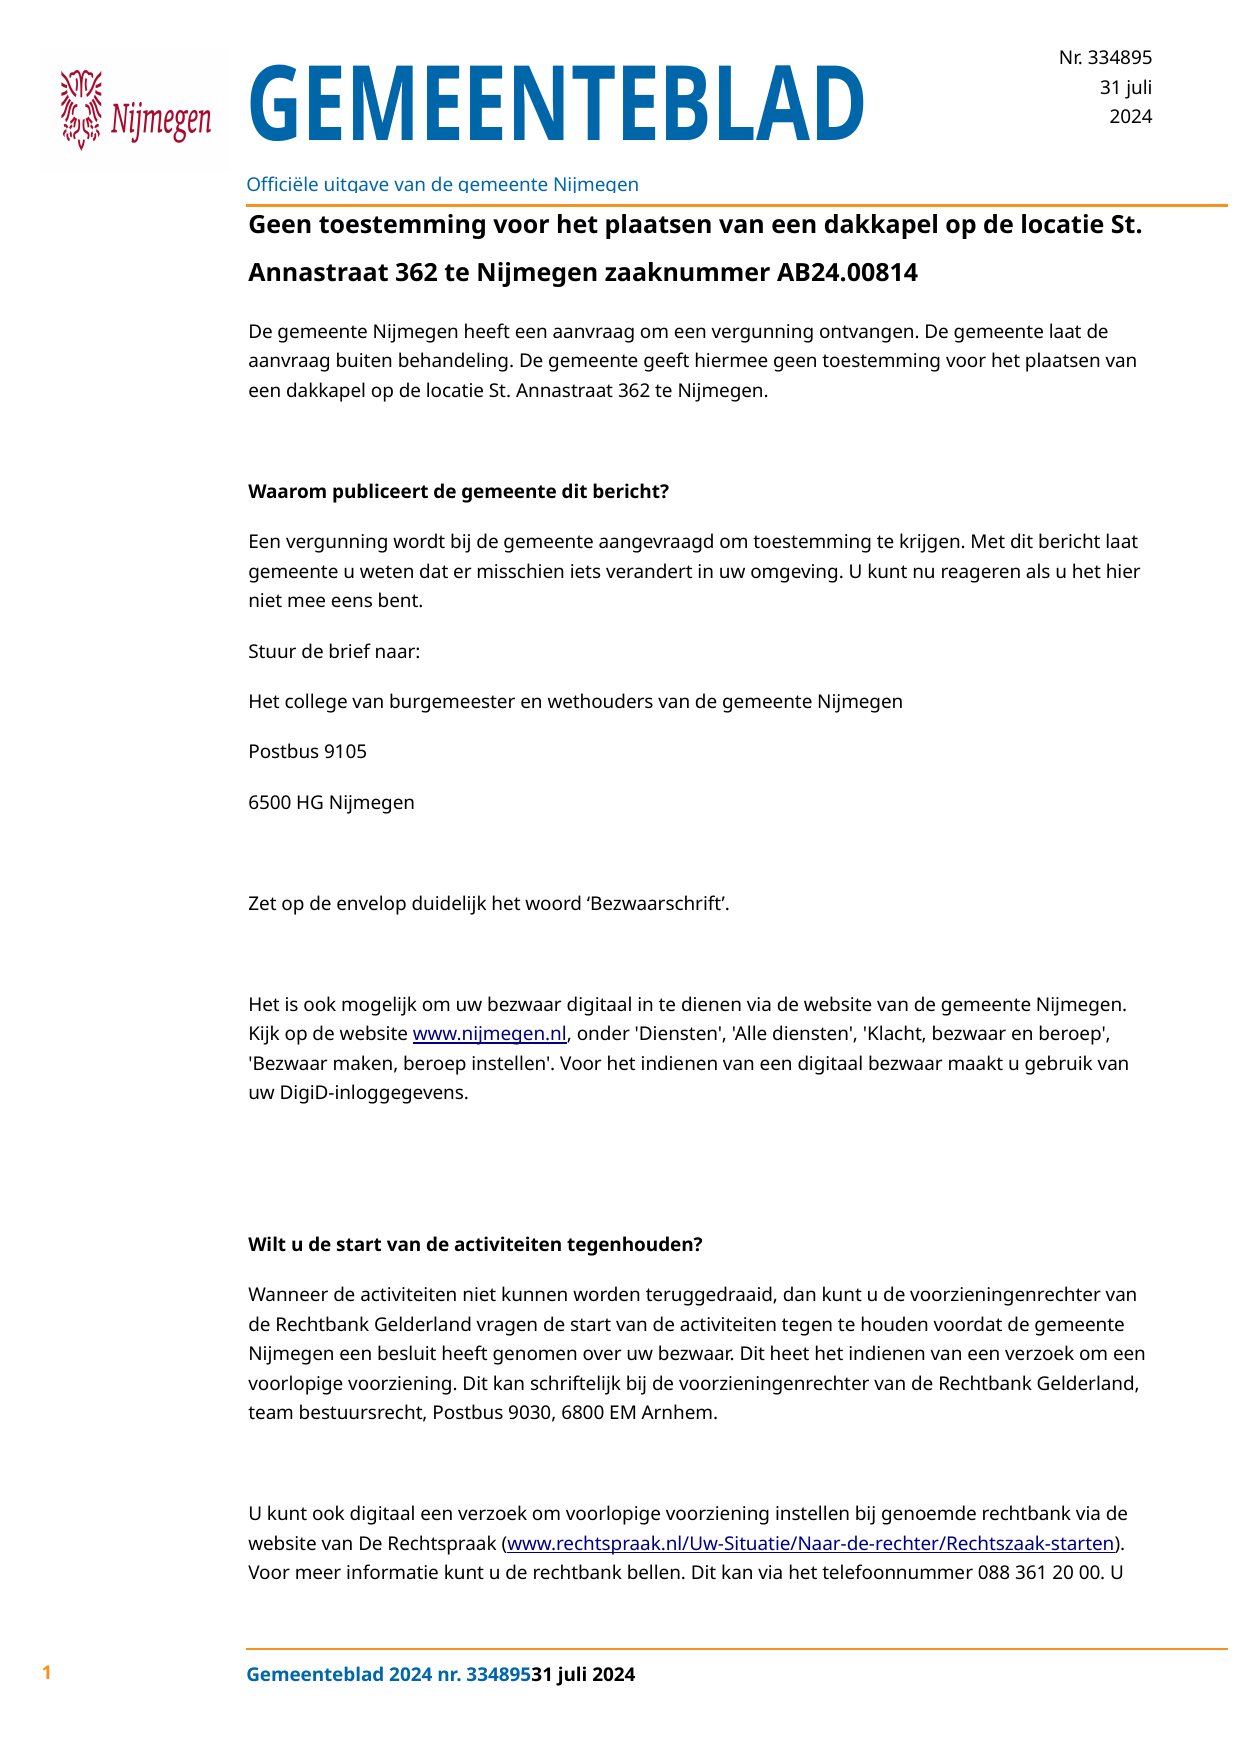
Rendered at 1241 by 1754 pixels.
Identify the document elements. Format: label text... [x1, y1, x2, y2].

text Wilt u de start van de activiteiten tegenhouden? [248, 1231, 1152, 1257]
text Een vergunning wordt bij de gemeente aangevraagd om toestemming te krijgen. Met dit bericht laat gemeente u weten dat er misschien iets verandert in uw omgeving. U kunt nu reageren als u het hier niet mee eens bent. [248, 528, 1152, 613]
text Waarom publiceert de gemeente dit bericht? [248, 478, 1152, 504]
text De gemeente Nijmegen heeft een aanvraag om een vergunning ontvangen. De gemeente laat de aanvraag buiten behandeling. De gemeente geeft hiermee geen toestemming voor het plaatsen van een dakkapel op de locatie St. Annastraat 362 te Nijmegen. [248, 318, 1152, 403]
picture [41, 47, 231, 172]
text Postbus 9105 [248, 739, 1152, 764]
text Het is ook mogelijk om uw bezwaar digitaal in te dienen via de website van de gemeente Nijmegen. Kijk op de website www.nijmegen.nl, onder 'Diensten', 'Alle diensten', 'Klacht, bezwaar en beroep', 'Bezwaar maken, beroep instellen'. Voor het indienen van een digitaal bezwaar maakt u gebruik van uw DigiD-inloggegevens. [248, 991, 1152, 1105]
text Stuur de brief naar: [248, 638, 1152, 664]
text U kunt ook digitaal een verzoek om voorlopige voorziening instellen bij genoemde rechtbank via de website van De Rechtspraak (www.rechtspraak.nl/Uw-Situatie/Naar-de-rechter/Rechtszaak-starten). Voor meer informatie kunt u de rechtbank bellen. Dit kan via het telefoonnummer 088 361 20 00. U [248, 1500, 1152, 1585]
text Het college van burgemeester en wethouders van de gemeente Nijmegen [248, 688, 1152, 714]
text Zet op de envelop duidelijk het woord ‘Bezwaarschrift’. [248, 890, 1152, 916]
text 6500 HG Nijmegen [248, 789, 1152, 815]
text Geen toestemming voor het plaatsen van een dakkapel op de locatie St. Annastraat 362 te Nijmegen zaaknummer AB24.00814 [248, 207, 1152, 288]
text Wanneer de activiteiten niet kunnen worden teruggedraaid, dan kunt u de voorzieningenrechter van de Rechtbank Gelderland vragen de start van de activiteiten tegen te houden voordat de gemeente Nijmegen een besluit heeft genomen over uw bezwaar. Dit heet het indienen van een verzoek om een voorlopige voorziening. Dit kan schriftelijk bij de voorzieningenrechter van de Rechtbank Gelderland, team bestuursrecht, Postbus 9030, 6800 EM Arnhem. [248, 1281, 1152, 1425]
